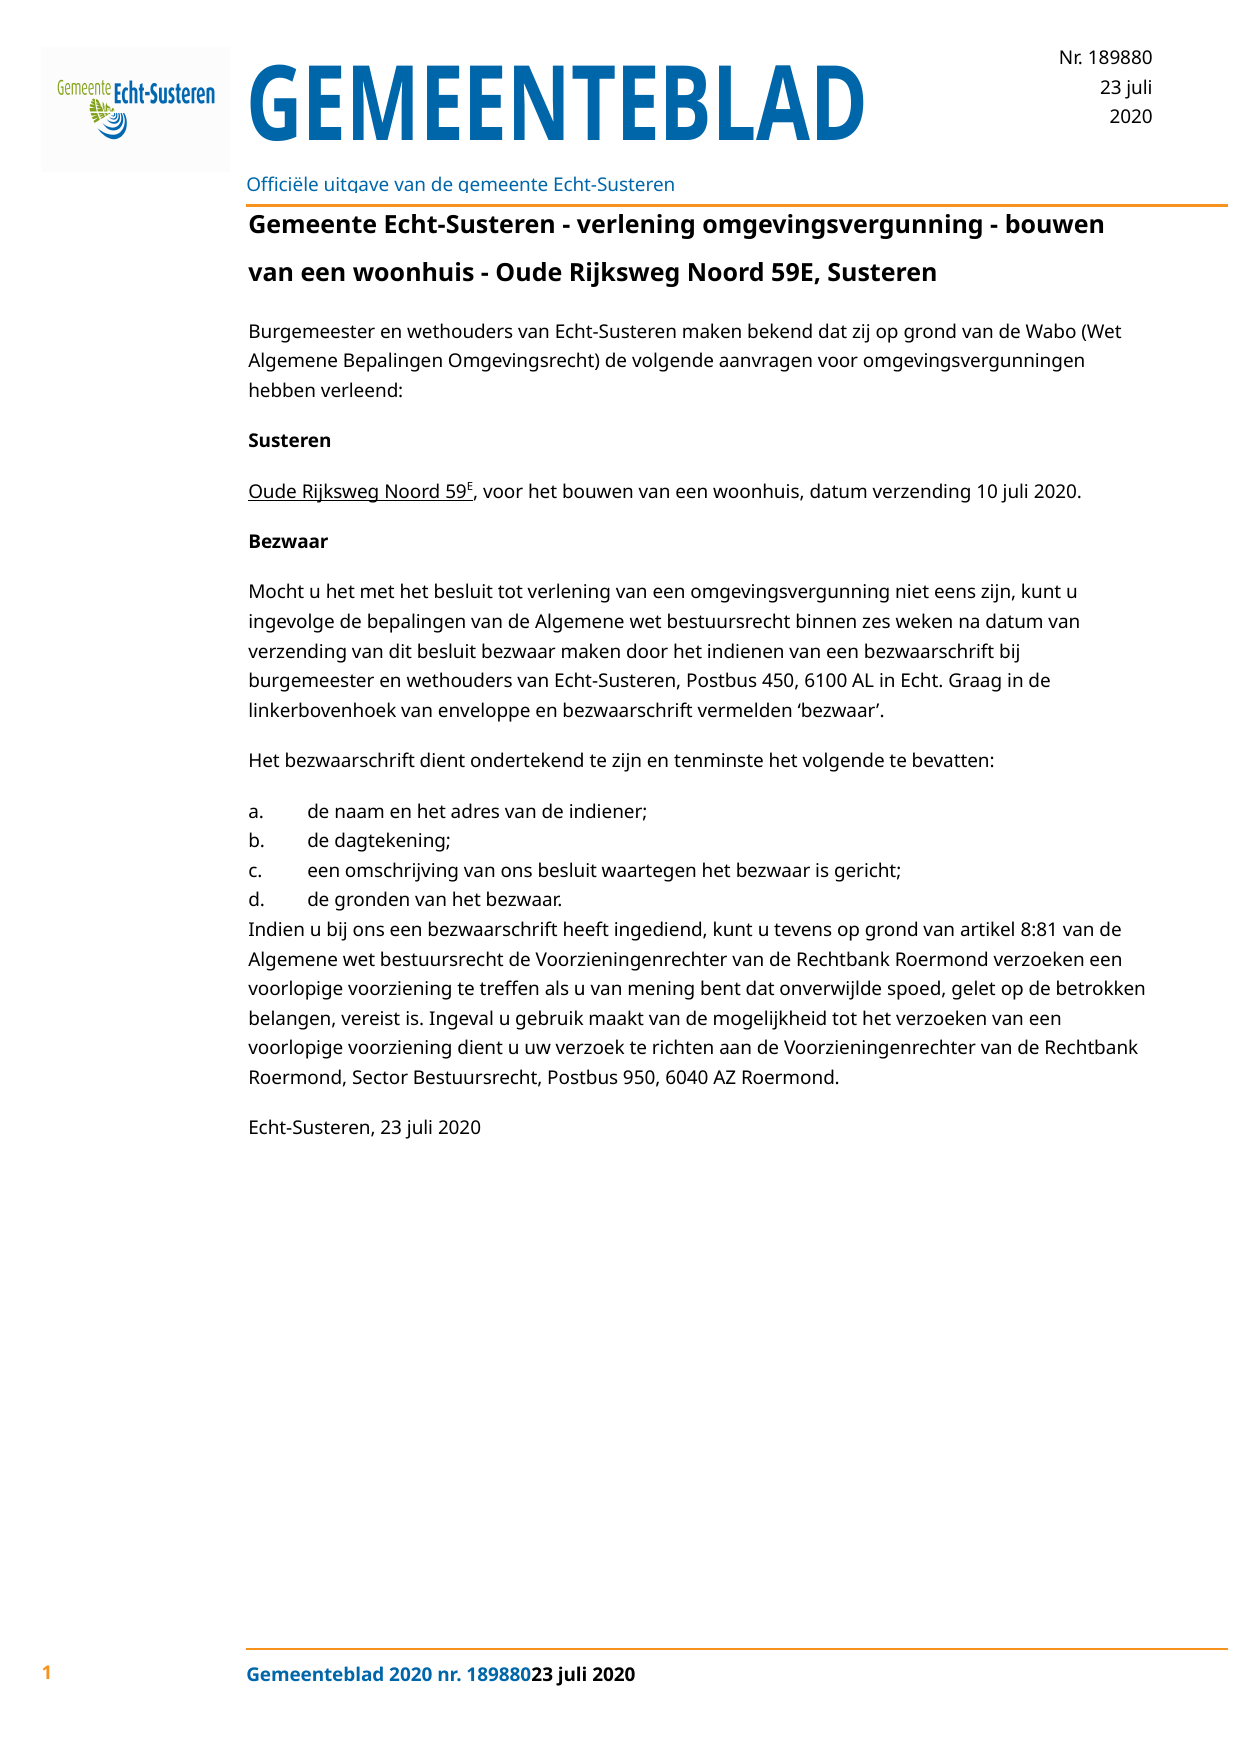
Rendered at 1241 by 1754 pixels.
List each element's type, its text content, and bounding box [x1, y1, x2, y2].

text Burgemeester en wethouders van Echt-Susteren maken bekend dat zij op grond van de Wabo (Wet Algemene Bepalingen Omgevingsrecht) de volgende aanvragen voor omgevingsvergunningen hebben verleend: [248, 318, 1152, 403]
text Het bezwaarschrift dient ondertekend te zijn en tenminste het volgende te bevatten: [248, 747, 1152, 773]
list de naam en het adres van de indiener; [248, 798, 1152, 824]
text Gemeente Echt-Susteren - verlening omgevingsvergunning - bouwen van een woonhuis - Oude Rijksweg Noord 59E, Susteren [248, 207, 1152, 288]
picture [41, 47, 231, 172]
list de gronden van het bezwaar. [248, 887, 1152, 912]
text Susteren [248, 427, 1152, 453]
text Echt-Susteren, 23 juli 2020 [248, 1114, 1152, 1140]
text Indien u bij ons een bezwaarschrift heeft ingediend, kunt u tevens op grond van artikel 8:81 van de Algemene wet bestuursrecht de Voorzieningenrechter van de Rechtbank Roermond verzoeken een voorlopige voorziening te treffen als u van mening bent dat onverwijlde spoed, gelet op de betrokken belangen, vereist is. Ingeval u gebruik maakt van de mogelijkheid tot het verzoeken van een voorlopige voorziening dient u uw verzoek te richten aan de Voorzieningenrechter van de Rechtbank Roermond, Sector Bestuursrecht, Postbus 950, 6040 AZ Roermond. [248, 916, 1152, 1090]
list een omschrijving van ons besluit waartegen het bezwaar is gericht; [248, 857, 1152, 883]
text Mocht u het met het besluit tot verlening van een omgevingsvergunning niet eens zijn, kunt u ingevolge de bepalingen van de Algemene wet bestuursrecht binnen zes weken na datum van verzending van dit besluit bezwaar maken door het indienen van een bezwaarschrift bij burgemeester en wethouders van Echt-Susteren, Postbus 450, 6100 AL in Echt. Graag in de linkerbovenhoek van enveloppe en bezwaarschrift vermelden ‘bezwaar’. [248, 579, 1152, 723]
list de dagtekening; [248, 827, 1152, 853]
text Bezwaar [248, 528, 1152, 554]
text Oude Rijksweg Noord 59E, voor het bouwen van een woonhuis, datum verzending 10 juli 2020. [248, 478, 1152, 504]
